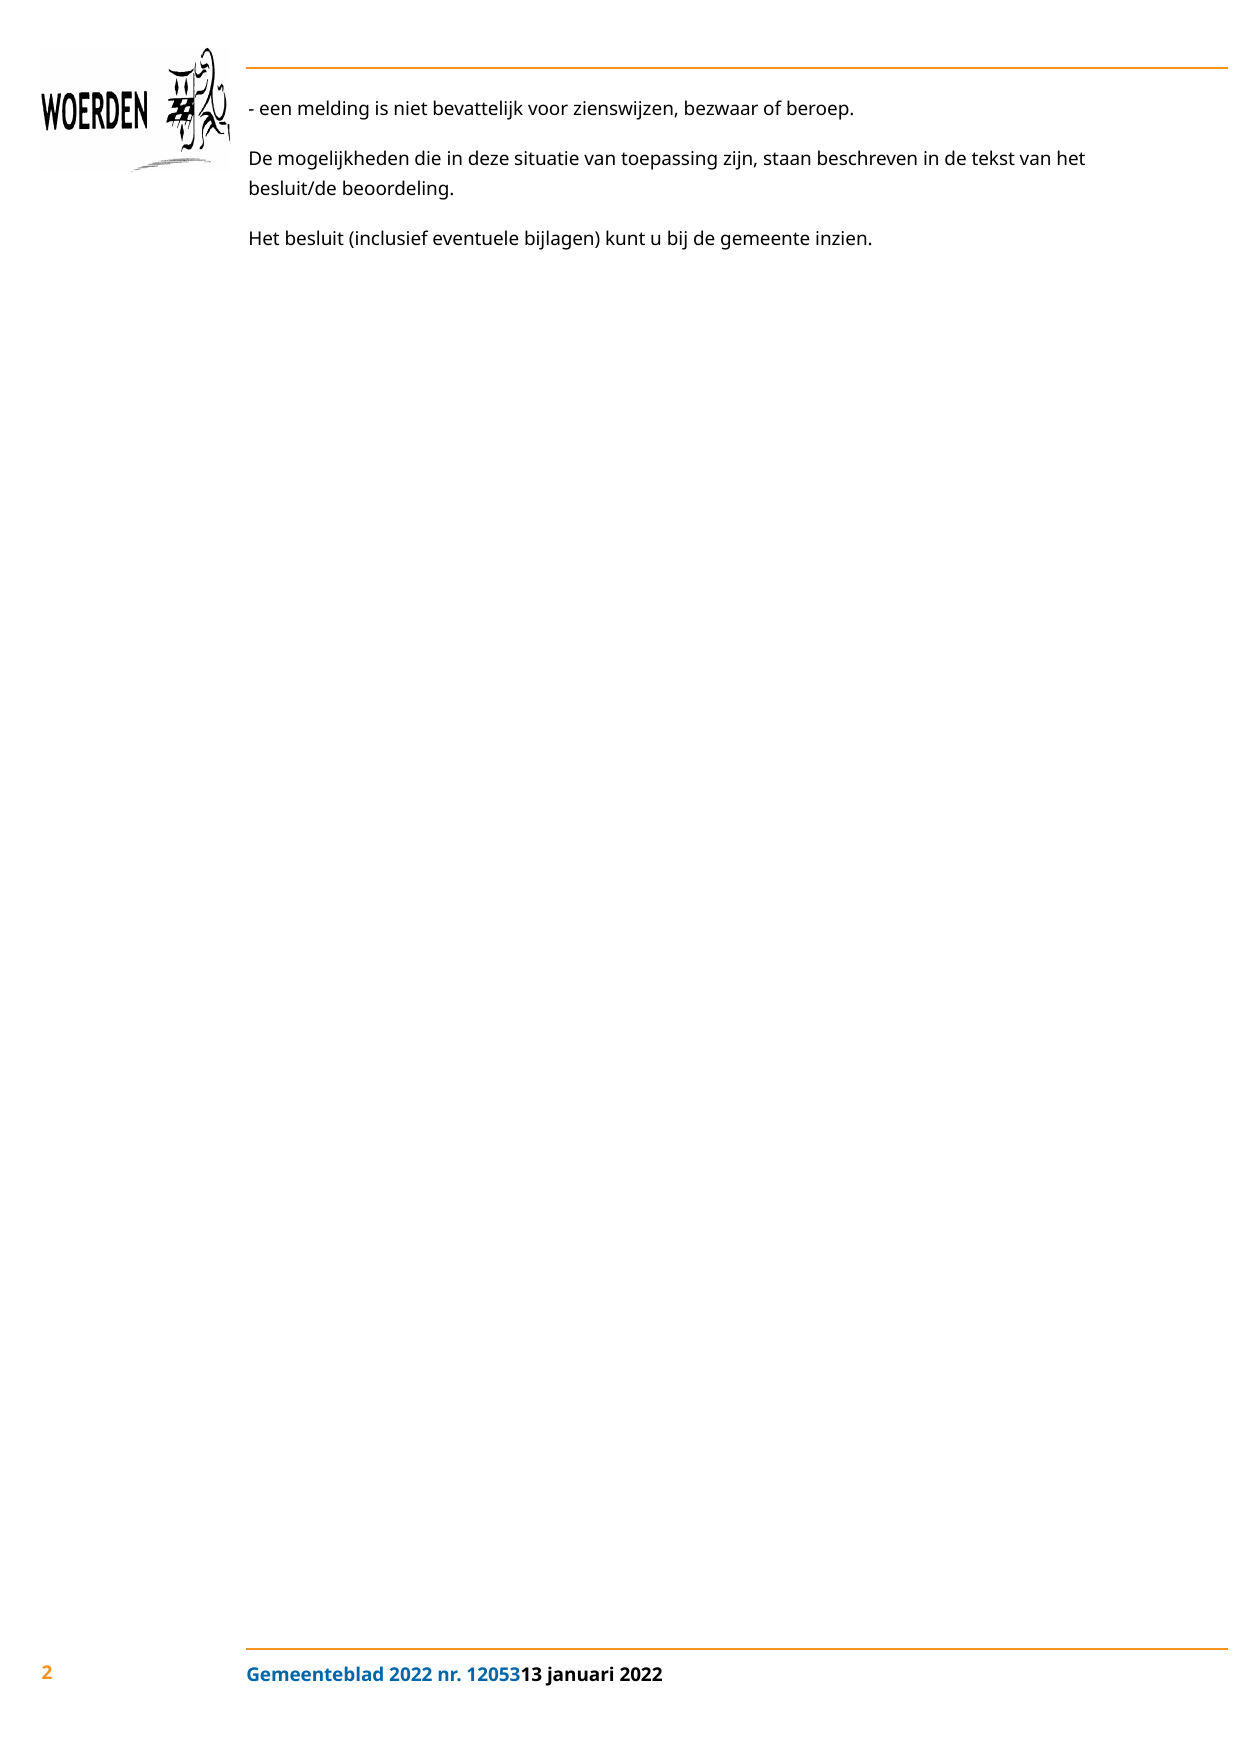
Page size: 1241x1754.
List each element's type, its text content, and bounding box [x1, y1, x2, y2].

picture [41, 47, 231, 172]
text De mogelijkheden die in deze situatie van toepassing zijn, staan beschreven in de tekst van het besluit/de beoordeling. [248, 145, 1152, 201]
text Het besluit (inclusief eventuele bijlagen) kunt u bij de gemeente inzien. [248, 225, 1152, 251]
text - een melding is niet bevattelijk voor zienswijzen, bezwaar of beroep. [248, 95, 1152, 121]
